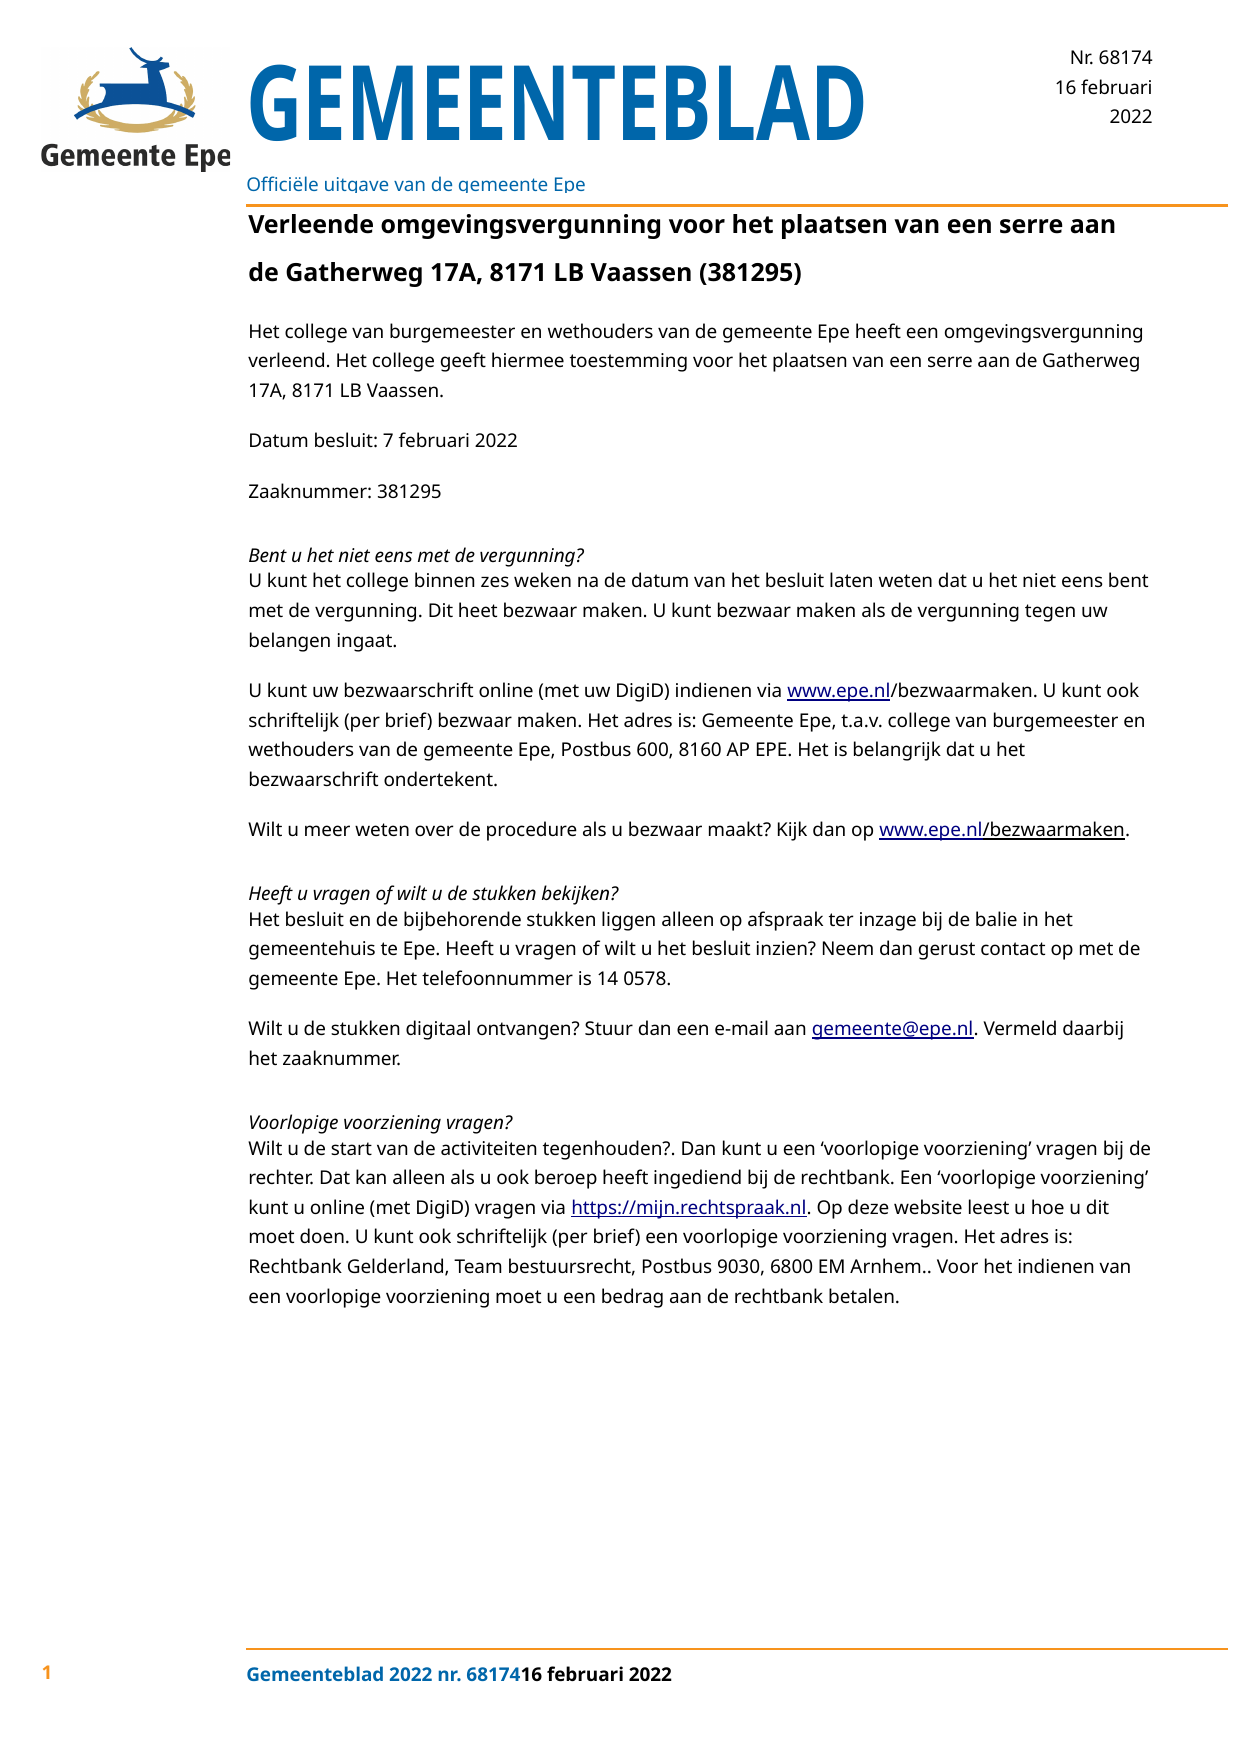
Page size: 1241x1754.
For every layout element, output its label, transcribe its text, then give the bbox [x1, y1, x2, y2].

text Voorlopige voorziening vragen? [248, 1109, 1152, 1135]
text Bent u het niet eens met de vergunning? [248, 542, 1152, 568]
text Het besluit en de bijbehorende stukken liggen alleen op afspraak ter inzage bij de balie in het gemeentehuis te Epe. Heeft u vragen of wilt u het besluit inzien? Neem dan gerust contact op met de gemeente Epe. Het telefoonnummer is 14 0578. [248, 906, 1152, 991]
text U kunt het college binnen zes weken na de datum van het besluit laten weten dat u het niet eens bent met de vergunning. Dit heet bezwaar maken. U kunt bezwaar maken als de vergunning tegen uw belangen ingaat. [248, 568, 1152, 652]
text Datum besluit: 7 februari 2022 [248, 427, 1152, 453]
picture [41, 47, 231, 172]
text Het college van burgemeester en wethouders van de gemeente Epe heeft een omgevingsvergunning verleend. Het college geeft hiermee toestemming voor het plaatsen van een serre aan de Gatherweg 17A, 8171 LB Vaassen. [248, 318, 1152, 403]
text Wilt u de start van de activiteiten tegenhouden?. Dan kunt u een ‘voorlopige voorziening’ vragen bij de rechter. Dat kan alleen als u ook beroep heeft ingediend bij de rechtbank. Een ‘voorlopige voorziening’ kunt u online (met DigiD) vragen via https://mijn.rechtspraak.nl. Op deze website leest u hoe u dit moet doen. U kunt ook schriftelijk (per brief) een voorlopige voorziening vragen. Het adres is: Rechtbank Gelderland, Team bestuursrecht, Postbus 9030, 6800 EM Arnhem.. Voor het indienen van een voorlopige voorziening moet u een bedrag aan de rechtbank betalen. [248, 1135, 1152, 1308]
text U kunt uw bezwaarschrift online (met uw DigiD) indienen via www.epe.nl/bezwaarmaken. U kunt ook schriftelijk (per brief) bezwaar maken. Het adres is: Gemeente Epe, t.a.v. college van burgemeester en wethouders van de gemeente Epe, Postbus 600, 8160 AP EPE. Het is belangrijk dat u het bezwaarschrift ondertekent. [248, 677, 1152, 792]
text Wilt u de stukken digitaal ontvangen? Stuur dan een e-mail aan gemeente@epe.nl. Vermeld daarbij het zaaknummer. [248, 1016, 1152, 1071]
text Heeft u vragen of wilt u de stukken bekijken? [248, 880, 1152, 906]
text Zaaknummer: 381295 [248, 478, 1152, 504]
text Wilt u meer weten over de procedure als u bezwaar maakt? Kijk dan op www.epe.nl/bezwaarmaken. [248, 816, 1152, 842]
text Verleende omgevingsvergunning voor het plaatsen van een serre aan de Gatherweg 17A, 8171 LB Vaassen (381295) [248, 207, 1152, 288]
